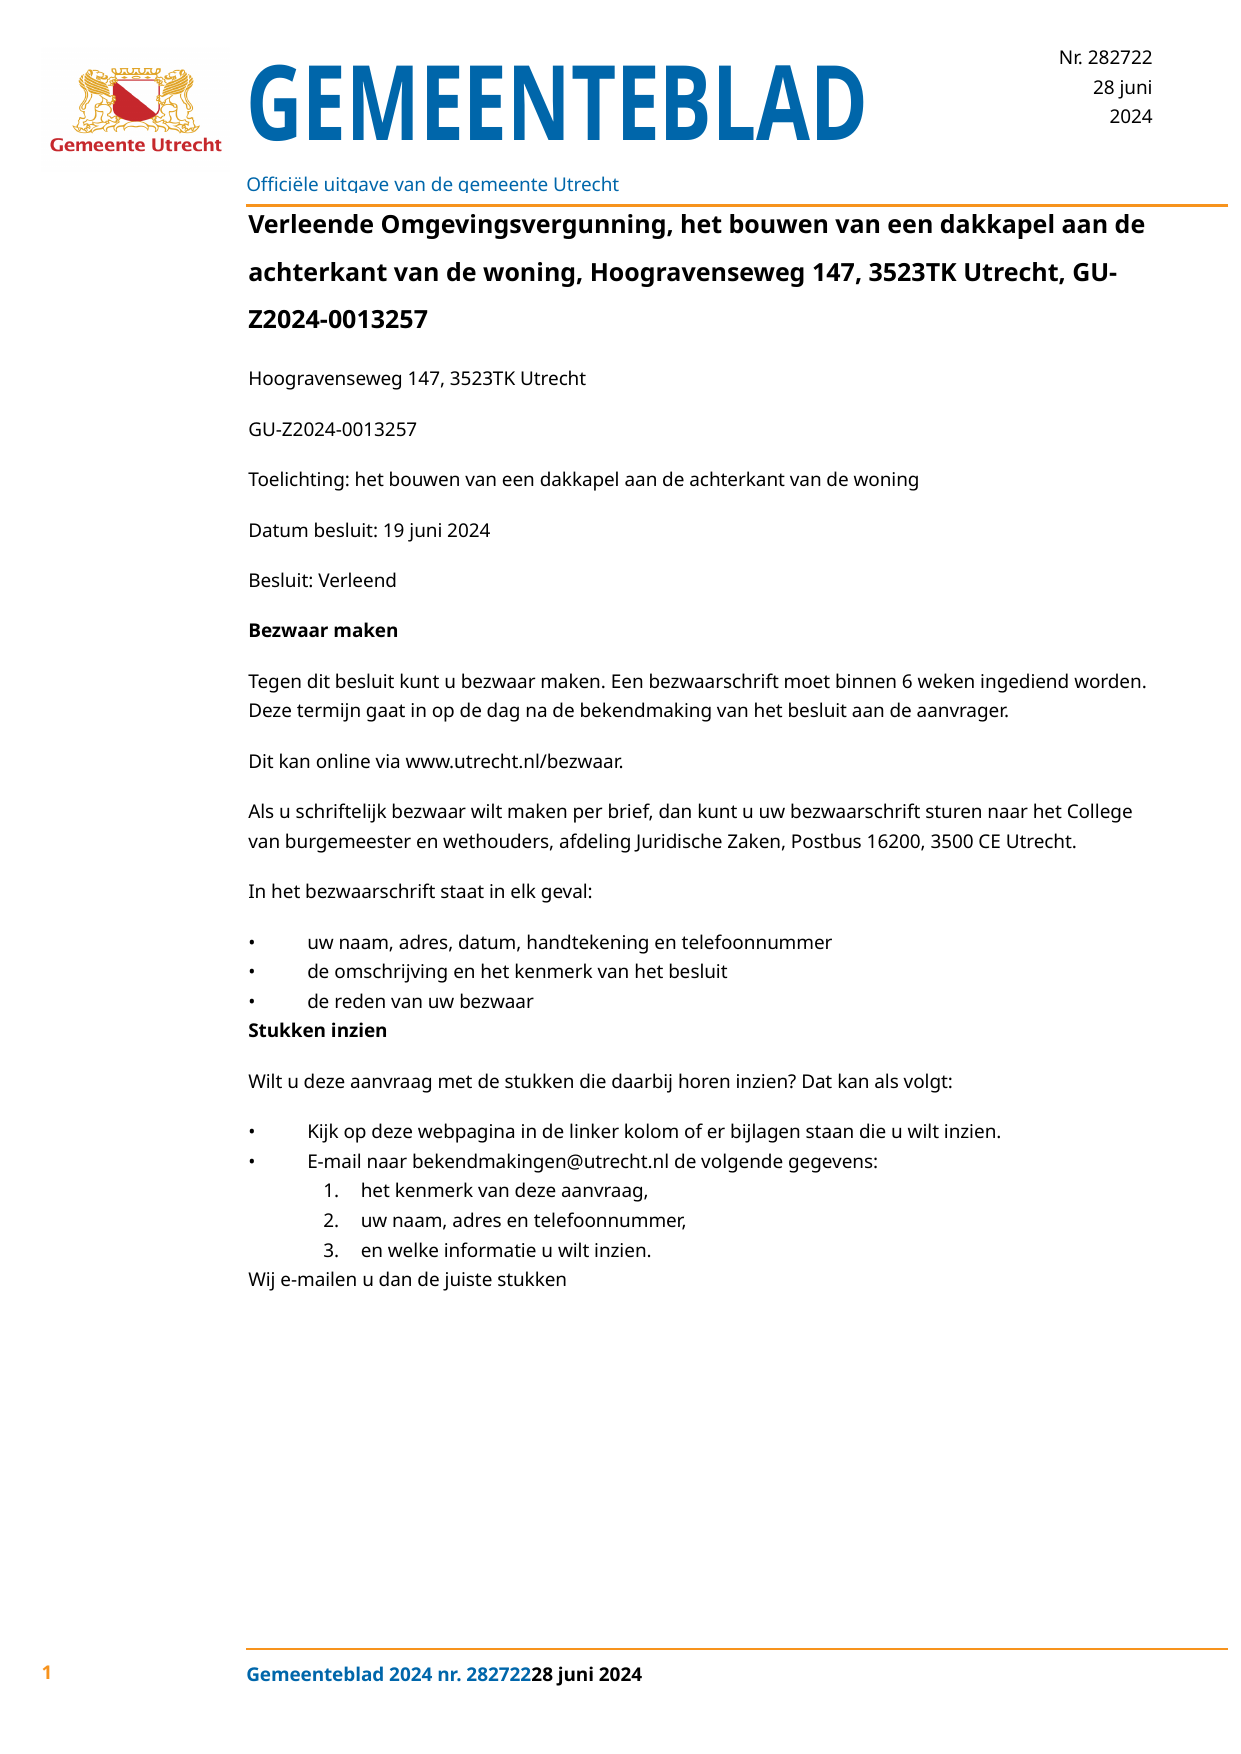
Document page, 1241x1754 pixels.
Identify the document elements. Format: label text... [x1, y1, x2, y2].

text Tegen dit besluit kunt u bezwaar maken. Een bezwaarschrift moet binnen 6 weken ingediend worden. Deze termijn gaat in op de dag na de bekendmaking van het besluit aan de aanvrager. [248, 668, 1152, 723]
text Verleende Omgevingsvergunning, het bouwen van een dakkapel aan de achterkant van de woning, Hoogravenseweg 147, 3523TK Utrecht, GU-Z2024-0013257 [248, 207, 1152, 336]
text Wij e-mailen u dan de juiste stukken [248, 1266, 1152, 1292]
list uw naam, adres, datum, handtekening en telefoonnummer [248, 929, 1152, 954]
text Datum besluit: 19 juni 2024 [248, 517, 1152, 542]
list en welke informatie u wilt inzien. [323, 1237, 1152, 1262]
text Bezwaar maken [248, 618, 1152, 643]
list het kenmerk van deze aanvraag, [323, 1178, 1152, 1203]
text Stukken inzien [248, 1018, 1152, 1043]
text Dit kan online via www.utrecht.nl/bezwaar. [248, 748, 1152, 774]
list uw naam, adres en telefoonnummer, [323, 1207, 1152, 1233]
text Besluit: Verleend [248, 567, 1152, 593]
picture [41, 47, 231, 172]
text Hoogravenseweg 147, 3523TK Utrecht [248, 366, 1152, 391]
list E-mail naar bekendmakingen@utrecht.nl de volgende gegevens: [248, 1148, 1152, 1174]
text GU-Z2024-0013257 [248, 416, 1152, 442]
list de reden van uw bezwaar [248, 988, 1152, 1014]
text Als u schriftelijk bezwaar wilt maken per brief, dan kunt u uw bezwaarschrift sturen naar het College van burgemeester en wethouders, afdeling Juridische Zaken, Postbus 16200, 3500 CE Utrecht. [248, 798, 1152, 854]
text Wilt u deze aanvraag met de stukken die daarbij horen inzien? Dat kan als volgt: [248, 1068, 1152, 1094]
list de omschrijving en het kenmerk van het besluit [248, 958, 1152, 984]
list Kijk op deze webpagina in de linker kolom of er bijlagen staan die u wilt inzien. [248, 1118, 1152, 1144]
text In het bezwaarschrift staat in elk geval: [248, 878, 1152, 904]
text Toelichting: het bouwen van een dakkapel aan de achterkant van de woning [248, 466, 1152, 492]
